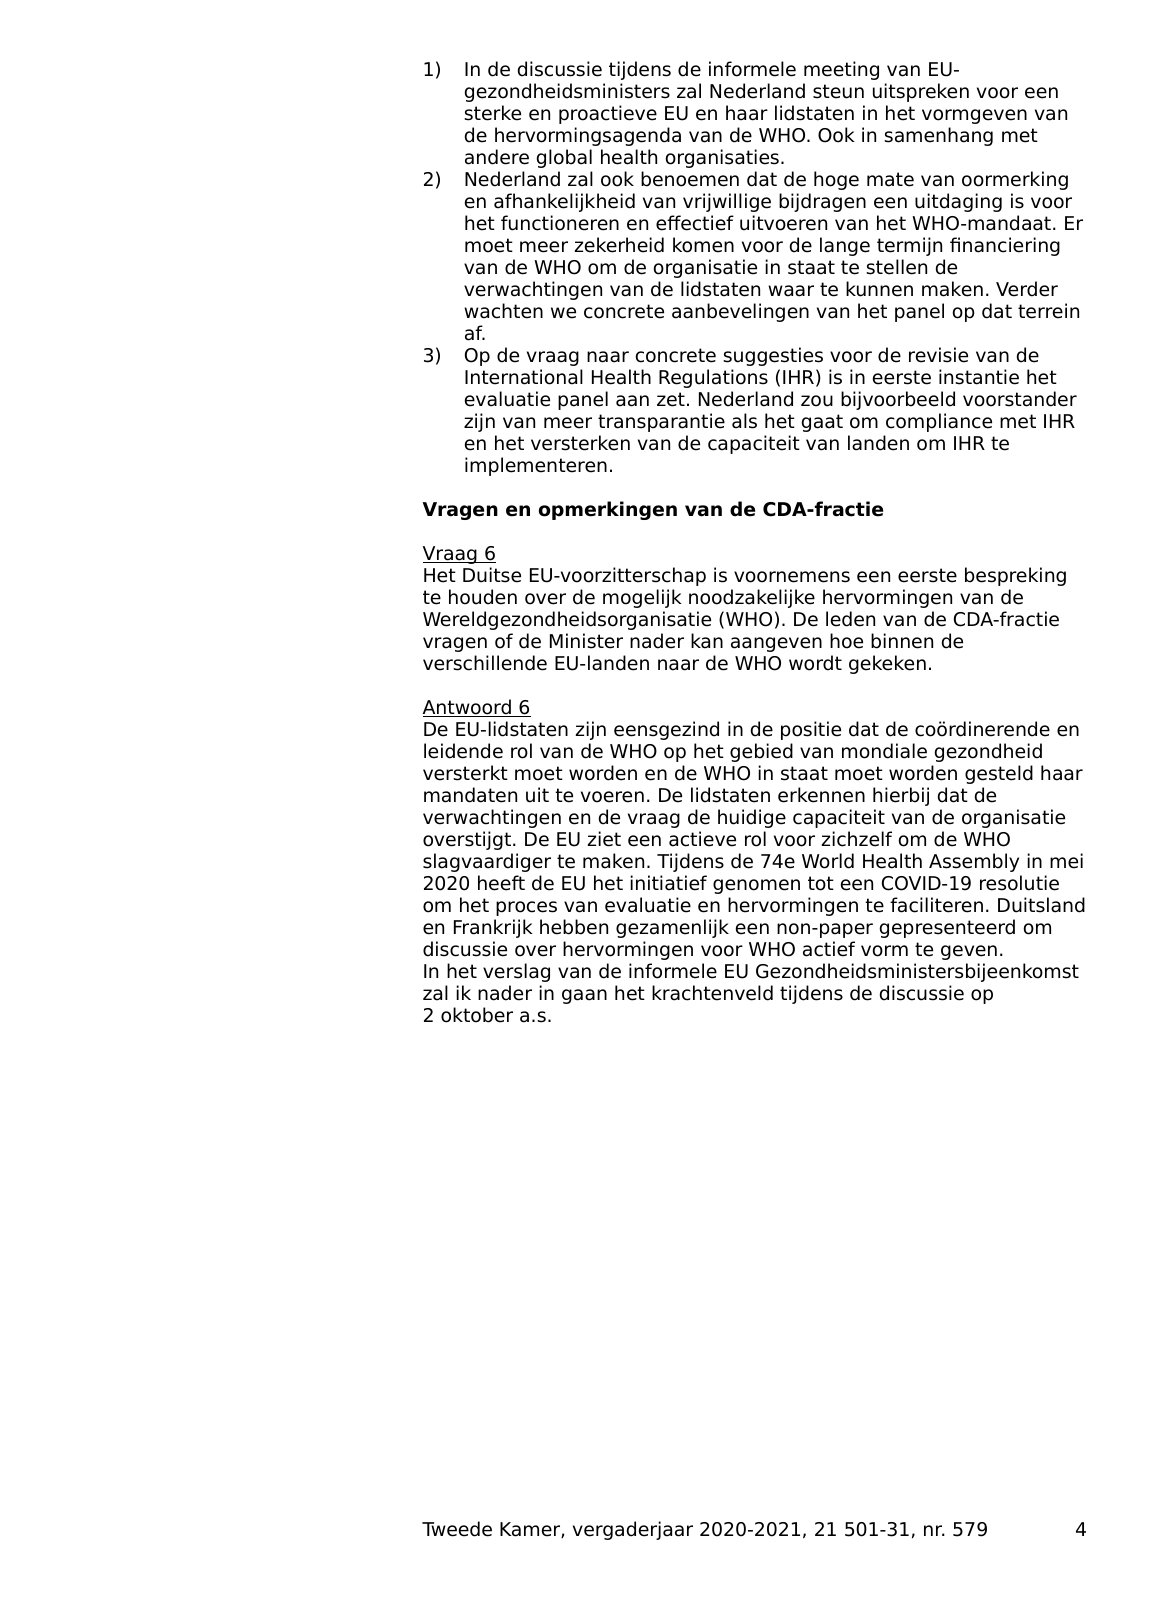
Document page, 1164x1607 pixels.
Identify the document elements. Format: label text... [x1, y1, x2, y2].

text Het Duitse EU-voorzitterschap is voornemens een eerste bespreking te houden over de mogelijk noodzakelijke hervormingen van de Wereldgezondheidsorganisatie (WHO). De leden van de CDA-fractie vragen of de Minister nader kan aangeven hoe binnen de verschillende EU-landen naar de WHO wordt gekeken. [422, 565, 1087, 675]
text 1) In de discussie tijdens de informele meeting van EU-gezondheidsministers zal Nederland steun uitspreken voor een sterke en proactieve EU en haar lidstaten in het vormgeven van de hervormingsagenda van de WHO. Ook in samenhang met andere global health organisaties. [422, 59, 1087, 169]
text Antwoord 6 [422, 697, 1087, 719]
text Vraag 6 [422, 543, 1087, 565]
text 3) Op de vraag naar concrete suggesties voor de revisie van de International Health Regulations (IHR) is in eerste instantie het evaluatie panel aan zet. Nederland zou bijvoorbeeld voorstander zijn van meer transparantie als het gaat om compliance met IHR en het versterken van de capaciteit van landen om IHR te implementeren. [422, 345, 1087, 477]
subtitle Vragen en opmerkingen van de CDA-fractie [422, 499, 1087, 521]
text In het verslag van de informele EU Gezondheidsministersbijeenkomst zal ik nader in gaan het krachtenveld tijdens de discussie op 2 oktober a.s. [422, 961, 1087, 1027]
text De EU-lidstaten zijn eensgezind in de positie dat de coördinerende en leidende rol van de WHO op het gebied van mondiale gezondheid versterkt moet worden en de WHO in staat moet worden gesteld haar mandaten uit te voeren. De lidstaten erkennen hierbij dat de verwachtingen en de vraag de huidige capaciteit van de organisatie overstijgt. De EU ziet een actieve rol voor zichzelf om de WHO slagvaardiger te maken. Tijdens de 74e World Health Assembly in mei 2020 heeft de EU het initiatief genomen tot een COVID-19 resolutie om het proces van evaluatie en hervormingen te faciliteren. Duitsland en Frankrijk hebben gezamenlijk een non-paper gepresenteerd om discussie over hervormingen voor WHO actief vorm te geven. [422, 719, 1087, 961]
text 2) Nederland zal ook benoemen dat de hoge mate van oormerking en afhankelijkheid van vrijwillige bijdragen een uitdaging is voor het functioneren en effectief uitvoeren van het WHO-mandaat. Er moet meer zekerheid komen voor de lange termijn financiering van de WHO om de organisatie in staat te stellen de verwachtingen van de lidstaten waar te kunnen maken. Verder wachten we concrete aanbevelingen van het panel op dat terrein af. [422, 169, 1087, 345]
